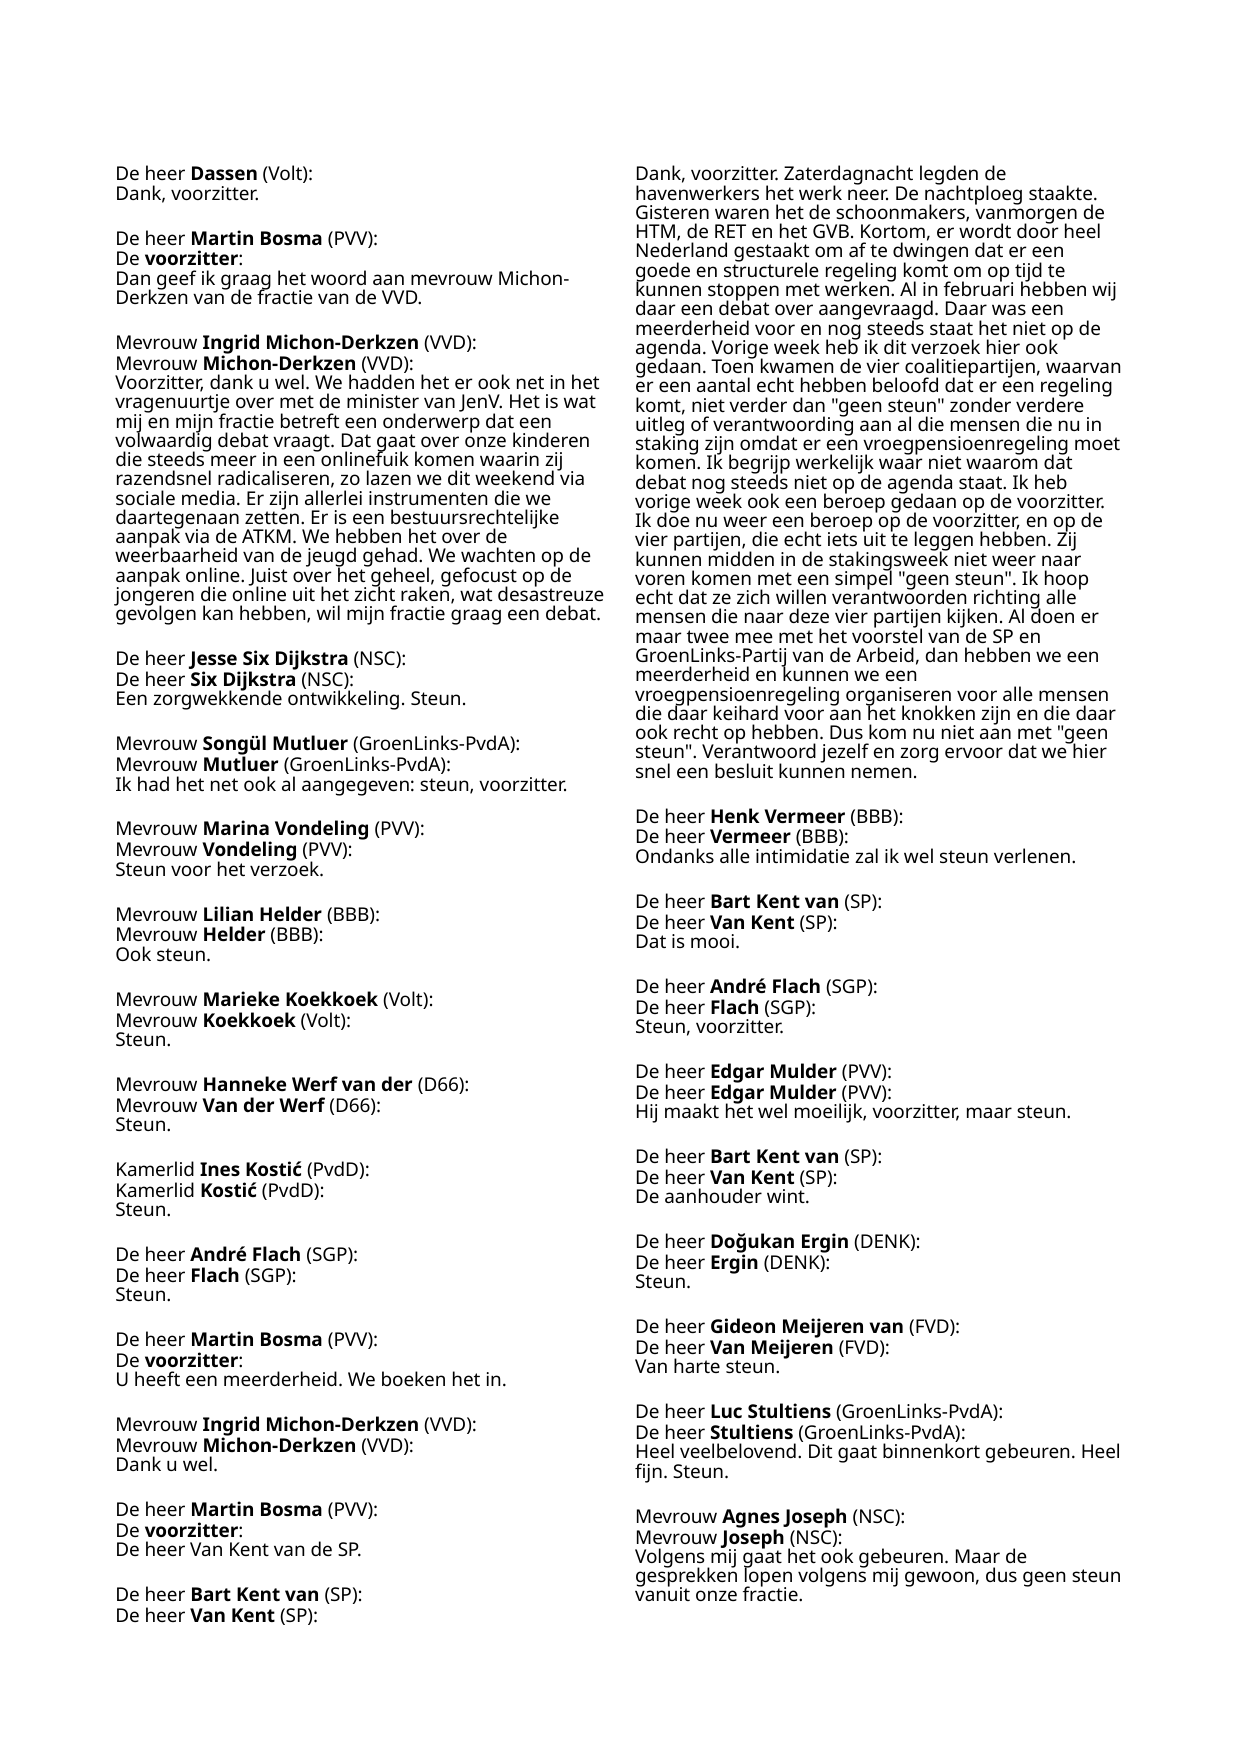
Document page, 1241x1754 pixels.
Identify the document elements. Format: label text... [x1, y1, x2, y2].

text De voorzitter: [115, 250, 605, 270]
text Mevrouw Van der Werf (D66): [115, 1097, 605, 1116]
text Mevrouw Lilian Helder (BBB): [115, 901, 605, 926]
text Mevrouw Hanneke Werf van der (D66): [115, 1071, 605, 1097]
text De heer Bart Kent van (SP): [115, 1582, 605, 1607]
text De heer Van Kent van de SP. [115, 1541, 605, 1561]
text Steun. [635, 1273, 1125, 1293]
text Ook steun. [115, 946, 605, 965]
text Mevrouw Agnes Joseph (NSC): [635, 1503, 1125, 1529]
text De heer André Flach (SGP): [115, 1241, 605, 1267]
text De heer Flach (SGP): [635, 999, 1125, 1018]
text De heer Van Kent (SP): [635, 1169, 1125, 1188]
text De heer Vermeer (BBB): [635, 828, 1125, 848]
text Ik had het net ook al aangegeven: steun, voorzitter. [115, 776, 605, 795]
text Voorzitter, dank u wel. We hadden het er ook net in het vragenuurtje over met de minister van JenV. Het is wat mij en mijn fractie betreft een onderwerp dat een volwaardig debat vraagt. Dat gaat over onze kinderen die steeds meer in een onlinefuik komen waarin zij razendsnel radicaliseren, zo lazen we dit weekend via sociale media. Er zijn allerlei instrumenten die we daartegenaan zetten. Er is een bestuursrechtelijke aanpak via de ATKM. We hebben het over de weerbaarheid van de jeugd gehad. We wachten op de aanpak online. Juist over het geheel, gefocust op de jongeren die online uit het zicht raken, wat desastreuze gevolgen kan hebben, wil mijn fractie graag een debat. [115, 374, 605, 624]
text De heer Henk Vermeer (BBB): [635, 803, 1125, 828]
text Mevrouw Helder (BBB): [115, 926, 605, 946]
text De heer Doğukan Ergin (DENK): [635, 1228, 1125, 1254]
text De heer Flach (SGP): [115, 1267, 605, 1286]
text De heer Ergin (DENK): [635, 1254, 1125, 1273]
text Mevrouw Mutluer (GroenLinks-PvdA): [115, 756, 605, 776]
text De heer Luc Stultiens (GroenLinks-PvdA): [635, 1398, 1125, 1424]
text De heer Van Meijeren (FVD): [635, 1339, 1125, 1358]
text De heer Bart Kent van (SP): [635, 1143, 1125, 1169]
text Mevrouw Marieke Koekkoek (Volt): [115, 986, 605, 1012]
text De heer Van Kent (SP): [115, 1607, 605, 1627]
text U heeft een meerderheid. We boeken het in. [115, 1371, 605, 1391]
text Dan geef ik graag het woord aan mevrouw Michon-Derkzen van de fractie van de VVD. [115, 270, 605, 308]
text Dank, voorzitter. [115, 184, 605, 204]
text Dat is mooi. [635, 933, 1125, 952]
text Ondanks alle intimidatie zal ik wel steun verlenen. [635, 848, 1125, 867]
text De heer Edgar Mulder (PVV): [635, 1084, 1125, 1103]
text De heer Stultiens (GroenLinks-PvdA): [635, 1424, 1125, 1443]
text Mevrouw Michon-Derkzen (VVD): [115, 1437, 605, 1456]
text Van harte steun. [635, 1358, 1125, 1378]
text De heer Martin Bosma (PVV): [115, 1496, 605, 1522]
text Mevrouw Joseph (NSC): [635, 1529, 1125, 1548]
text Dank u wel. [115, 1456, 605, 1476]
text Dank, voorzitter. Zaterdagnacht legden de havenwerkers het werk neer. De nachtploeg staakte. Gisteren waren het de schoonmakers, vanmorgen de HTM, de RET en het GVB. Kortom, er wordt door heel Nederland gestaakt om af te dwingen dat er een goede en structurele regeling komt om op tijd te kunnen stoppen met werken. Al in februari hebben wij daar een debat over aangevraagd. Daar was een meerderheid voor en nog steeds staat het niet op de agenda. Vorige week heb ik dit verzoek hier ook gedaan. Toen kwamen de vier coalitiepartijen, waarvan er een aantal echt hebben beloofd dat er een regeling komt, niet verder dan "geen steun" zonder verdere uitleg of verantwoording aan al die mensen die nu in staking zijn omdat er een vroegpensioenregeling moet komen. Ik begrijp werkelijk waar niet waarom dat debat nog steeds niet op de agenda staat. Ik heb vorige week ook een beroep gedaan op de voorzitter. Ik doe nu weer een beroep op de voorzitter, en op de vier partijen, die echt iets uit te leggen hebben. Zij kunnen midden in de stakingsweek niet weer naar voren komen met een simpel "geen steun". Ik hoop echt dat ze zich willen verantwoorden richting alle mensen die naar deze vier partijen kijken. Al doen er maar twee mee met het voorstel van de SP en GroenLinks-Partij van de Arbeid, dan hebben we een meerderheid en kunnen we een vroegpensioenregeling organiseren voor alle mensen die daar keihard voor aan het knokken zijn en die daar ook recht op hebben. Dus kom nu niet aan met "geen steun". Verantwoord jezelf en zorg ervoor dat we hier snel een besluit kunnen nemen. [635, 165, 1125, 782]
text Steun. [115, 1201, 605, 1220]
text Steun, voorzitter. [635, 1018, 1125, 1037]
text De heer Dassen (Volt): [115, 165, 605, 184]
text Mevrouw Vondeling (PVV): [115, 841, 605, 861]
text De voorzitter: [115, 1352, 605, 1371]
text De aanhouder wint. [635, 1188, 1125, 1207]
text De voorzitter: [115, 1522, 605, 1541]
text De heer Van Kent (SP): [635, 914, 1125, 933]
text Volgens mij gaat het ook gebeuren. Maar de gesprekken lopen volgens mij gewoon, dus geen steun vanuit onze fractie. [635, 1548, 1125, 1606]
text Steun voor het verzoek. [115, 861, 605, 880]
text Mevrouw Michon-Derkzen (VVD): [115, 355, 605, 374]
text De heer Gideon Meijeren van (FVD): [635, 1313, 1125, 1339]
text De heer Edgar Mulder (PVV): [635, 1058, 1125, 1084]
text De heer Martin Bosma (PVV): [115, 1326, 605, 1352]
text Mevrouw Koekkoek (Volt): [115, 1012, 605, 1031]
text Mevrouw Ingrid Michon-Derkzen (VVD): [115, 1411, 605, 1437]
text Een zorgwekkende ontwikkeling. Steun. [115, 690, 605, 710]
text Steun. [115, 1286, 605, 1305]
text De heer André Flach (SGP): [635, 973, 1125, 999]
text Heel veelbelovend. Dit gaat binnenkort gebeuren. Heel fijn. Steun. [635, 1443, 1125, 1482]
text Kamerlid Ines Kostić (PvdD): [115, 1156, 605, 1182]
text De heer Jesse Six Dijkstra (NSC): [115, 645, 605, 671]
text Kamerlid Kostić (PvdD): [115, 1182, 605, 1201]
text Mevrouw Ingrid Michon-Derkzen (VVD): [115, 329, 605, 355]
text Mevrouw Marina Vondeling (PVV): [115, 816, 605, 841]
text Steun. [115, 1116, 605, 1135]
text De heer Martin Bosma (PVV): [115, 225, 605, 250]
text Steun. [115, 1031, 605, 1050]
text Mevrouw Songül Mutluer (GroenLinks-PvdA): [115, 731, 605, 756]
text De heer Six Dijkstra (NSC): [115, 671, 605, 690]
text Hij maakt het wel moeilijk, voorzitter, maar steun. [635, 1103, 1125, 1122]
text De heer Bart Kent van (SP): [635, 888, 1125, 914]
